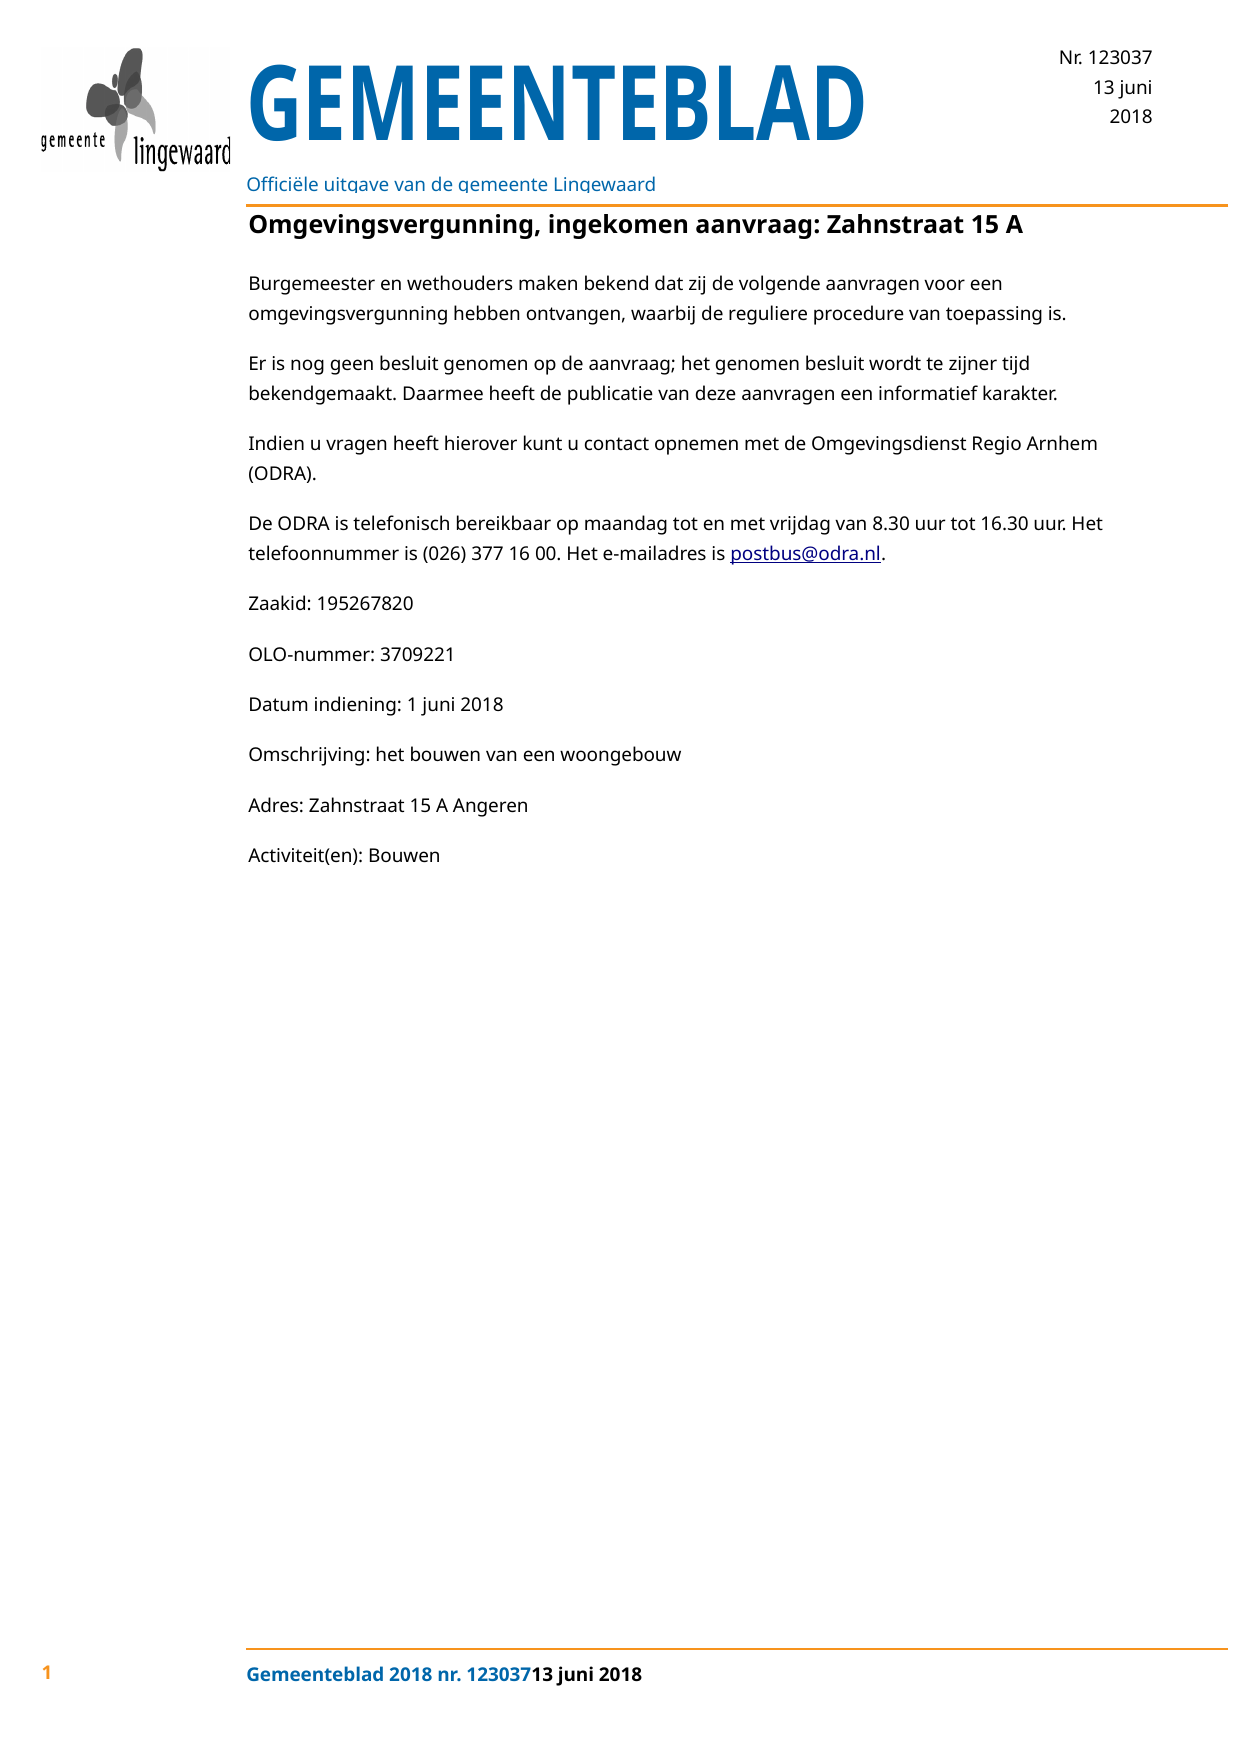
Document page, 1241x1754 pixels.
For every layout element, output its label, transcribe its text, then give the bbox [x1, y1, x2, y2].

text Indien u vragen heeft hierover kunt u contact opnemen met de Omgevingsdienst Regio Arnhem (ODRA). [248, 430, 1152, 486]
picture [41, 47, 231, 172]
text Activiteit(en): Bouwen [248, 842, 1152, 868]
text Zaakid: 195267820 [248, 590, 1152, 616]
text Omgevingsvergunning, ingekomen aanvraag: Zahnstraat 15 A [248, 207, 1152, 241]
text Er is nog geen besluit genomen op de aanvraag; het genomen besluit wordt te zijner tijd bekendgemaakt. Daarmee heeft de publicatie van deze aanvragen een informatief karakter. [248, 350, 1152, 406]
text Datum indiening: 1 juni 2018 [248, 691, 1152, 717]
text De ODRA is telefonisch bereikbaar op maandag tot en met vrijdag van 8.30 uur tot 16.30 uur. Het telefoonnummer is (026) 377 16 00. Het e-mailadres is postbus@odra.nl. [248, 510, 1152, 566]
text Omschrijving: het bouwen van een woongebouw [248, 742, 1152, 767]
text Adres: Zahnstraat 15 A Angeren [248, 792, 1152, 818]
text OLO-nummer: 3709221 [248, 641, 1152, 666]
text Burgemeester en wethouders maken bekend dat zij de volgende aanvragen voor een omgevingsvergunning hebben ontvangen, waarbij de reguliere procedure van toepassing is. [248, 270, 1152, 326]
